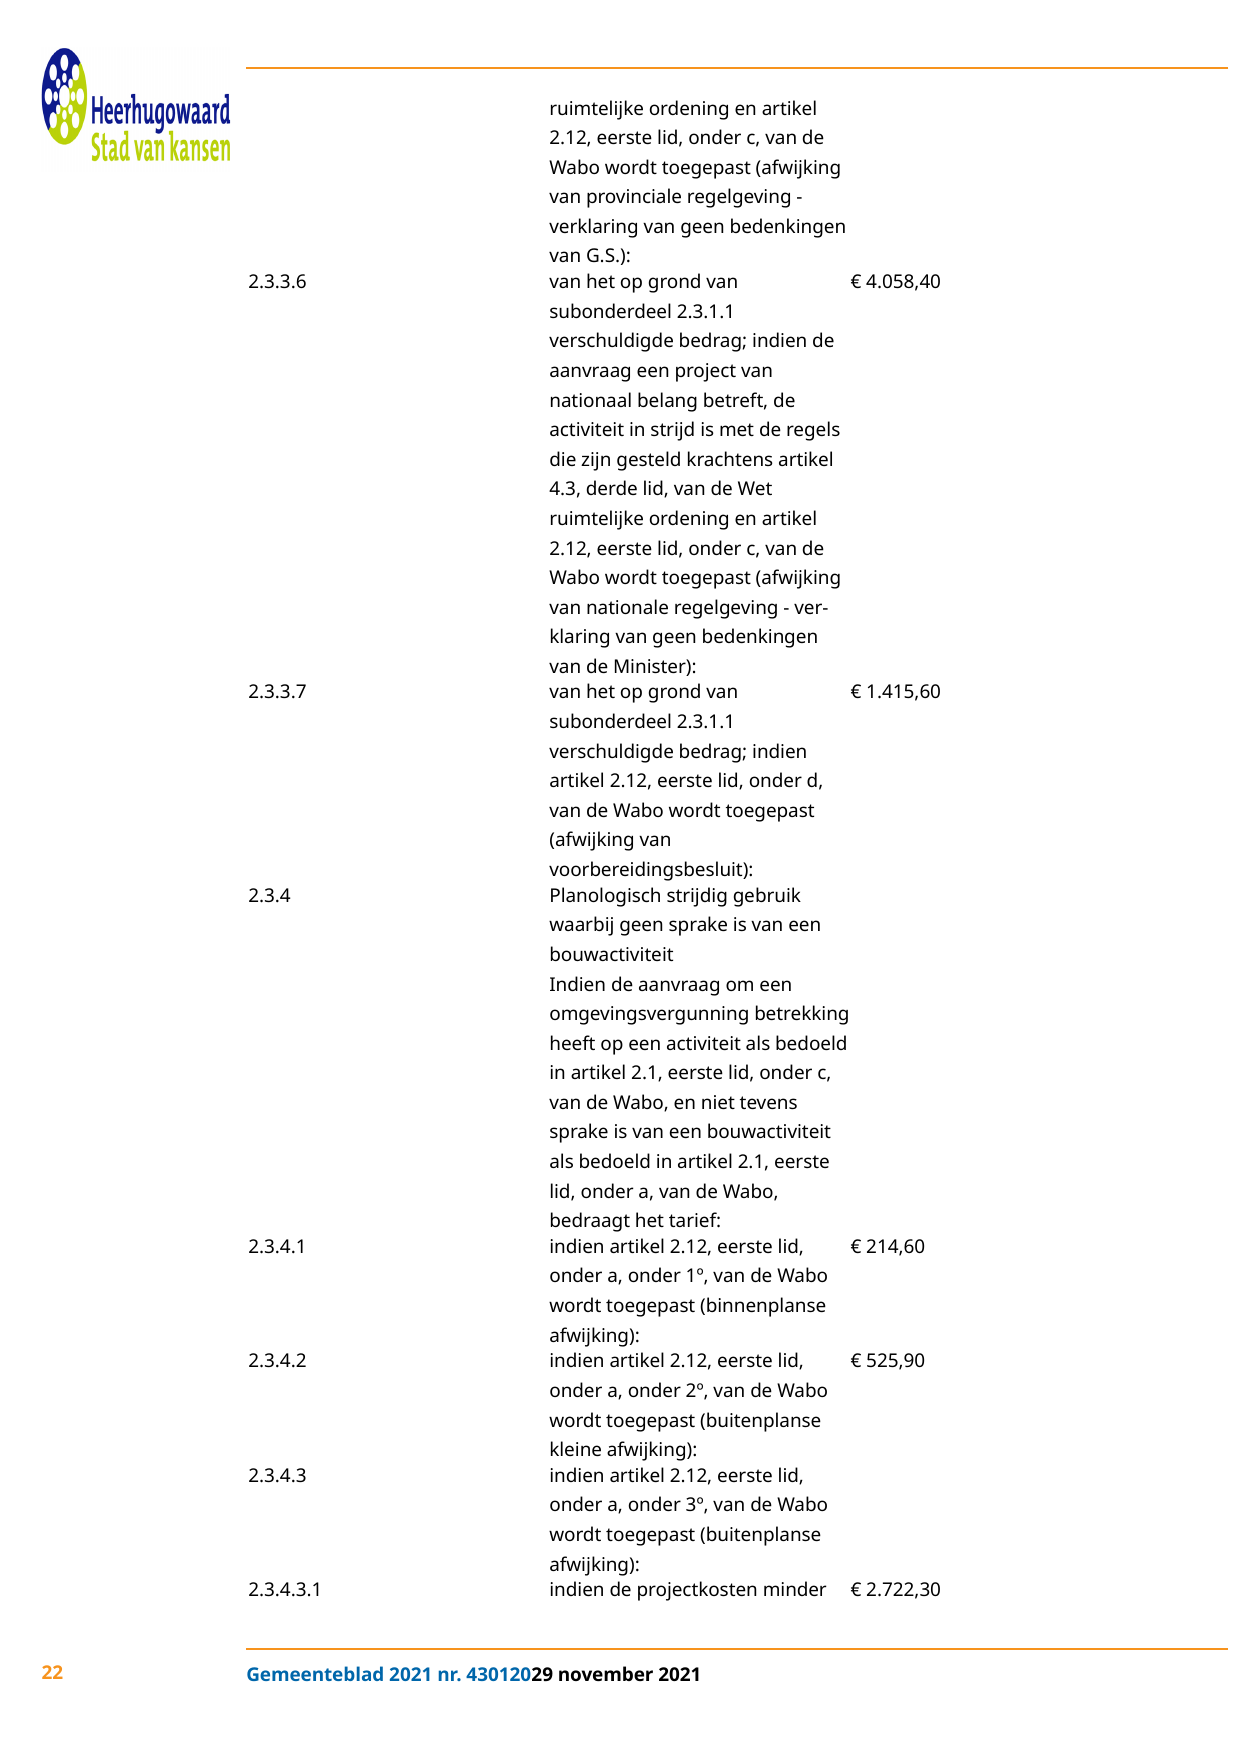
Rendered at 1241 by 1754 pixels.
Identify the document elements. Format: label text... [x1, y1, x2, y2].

table_cell [850, 882, 1152, 1233]
table_cell € 525,90 [850, 1348, 1152, 1462]
table_cell 2.3.4.1 [248, 1233, 549, 1348]
table_cell [850, 1462, 1152, 1577]
table_cell 2.3.4.3 [248, 1462, 549, 1577]
table_cell 2.3.4.2 [248, 1348, 549, 1462]
table_cell indien artikel 2.12, eerste lid, onder a, onder 2º, van de Wabo wordt toegepast (buitenplanse kleine afwijking): [549, 1348, 850, 1462]
table_cell 2.3.4.3.1 [248, 1577, 549, 1602]
table_cell indien artikel 2.12, eerste lid, onder a, onder 3º, van de Wabo wordt toegepast (buitenplanse afwijking): [549, 1462, 850, 1577]
table_cell € 2.722,30 [850, 1577, 1152, 1602]
table_cell 2.3.4 [248, 882, 549, 1233]
table_cell € 1.415,60 [850, 679, 1152, 882]
table_cell van het op grond van subonderdeel 2.3.1.1 verschuldigde bedrag; indien de aanvraag een project van nationaal belang betreft, de activiteit in strijd is met de regels die zijn gesteld krachtens artikel 4.3, derde lid, van de Wet ruimtelijke ordening en artikel 2.12, eerste lid, onder c, van de Wabo wordt toegepast (afwijking van nationale regelgeving - ver- klaring van geen bedenkingen van de Minister): [549, 269, 850, 679]
table_cell [248, 95, 549, 268]
table_cell € 4.058,40 [850, 269, 1152, 679]
table_cell 2.3.3.7 [248, 679, 549, 882]
table_cell [850, 95, 1152, 268]
table_cell ruimtelijke ordening en artikel 2.12, eerste lid, onder c, van de Wabo wordt toegepast (afwijking van provinciale regelgeving - verklaring van geen bedenkingen van G.S.): [549, 95, 850, 268]
table_cell Planologisch strijdig gebruik waarbij geen sprake is van een bouwactiviteit Indien de aanvraag om een omgevingsvergunning betrekking heeft op een activiteit als bedoeld in artikel 2.1, eerste lid, onder c, van de Wabo, en niet tevens sprake is van een bouwactiviteit als bedoeld in artikel 2.1, eerste lid, onder a, van de Wabo, bedraagt het tarief: [549, 882, 850, 1233]
table_cell € 214,60 [850, 1233, 1152, 1348]
table_cell van het op grond van subonderdeel 2.3.1.1 verschuldigde bedrag; indien artikel 2.12, eerste lid, onder d, van de Wabo wordt toegepast (afwijking van voorbereidingsbesluit): [549, 679, 850, 882]
picture [41, 47, 231, 172]
table_cell 2.3.3.6 [248, 269, 549, 679]
table_cell indien artikel 2.12, eerste lid, onder a, onder 1º, van de Wabo wordt toegepast (binnenplanse afwijking): [549, 1233, 850, 1348]
table_cell indien de projectkosten minder [549, 1577, 850, 1602]
